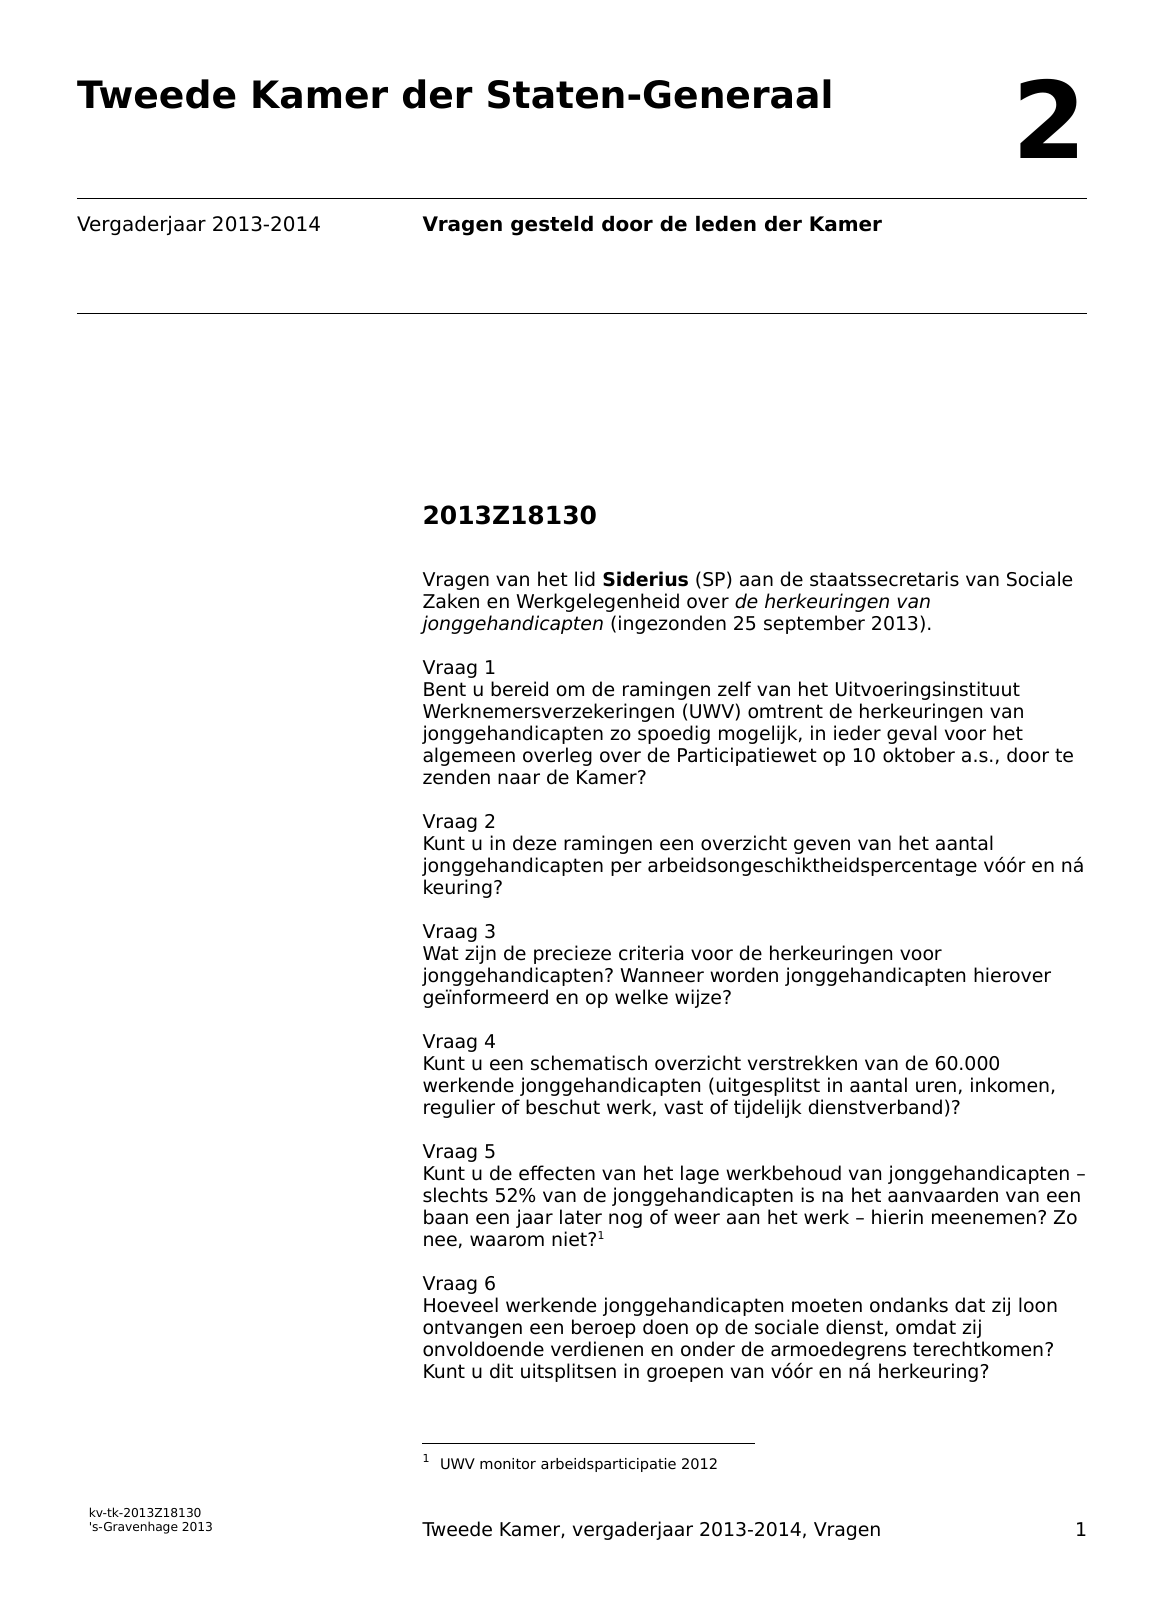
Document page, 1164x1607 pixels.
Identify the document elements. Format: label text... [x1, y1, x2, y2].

text Hoeveel werkende jonggehandicapten moeten ondanks dat zij loon ontvangen een beroep doen op de sociale dienst, omdat zij onvoldoende verdienen en onder de armoedegrens terechtkomen? Kunt u dit uitsplitsen in groepen van vóór en ná herkeuring? [422, 1295, 1087, 1383]
text Kunt u een schematisch overzicht verstrekken van de 60.000 werkende jonggehandicapten (uitgesplitst in aantal uren, inkomen, regulier of beschut werk, vast of tijdelijk dienstverband)? [422, 1053, 1087, 1119]
text UWV monitor arbeidsparticipatie 2012 [422, 1452, 1087, 1474]
text Vraag 6 [422, 1273, 1087, 1295]
text Vraag 1 [422, 657, 1087, 679]
text Vragen van het lid Siderius (SP) aan de staatssecretaris van Sociale Zaken en Werkgelegenheid over de herkeuringen van jonggehandicapten (ingezonden 25 september 2013). [422, 569, 1087, 635]
table_cell Vergaderjaar 2013-2014 [77, 199, 422, 313]
text 2013Z18130 [422, 501, 1087, 531]
text Kunt u de effecten van het lage werkbehoud van jonggehandicapten – slechts 52% van de jonggehandicapten is na het aanvaarden van een baan een jaar later nog of weer aan het werk – hierin meenemen? Zo nee, waarom niet? [422, 1163, 1087, 1251]
text Kunt u in deze ramingen een overzicht geven van het aantal jonggehandicapten per arbeidsongeschiktheidspercentage vóór en ná keuring? [422, 833, 1087, 899]
text kv-tk-2013Z18130 [88, 1506, 323, 1520]
text Vraag 5 [422, 1141, 1087, 1163]
text Vraag 4 [422, 1031, 1087, 1053]
text Vraag 3 [422, 921, 1087, 943]
text Vraag 2 [422, 811, 1087, 833]
text Wat zijn de precieze criteria voor de herkeuringen voor jonggehandicapten? Wanneer worden jonggehandicapten hierover geïnformeerd en op welke wijze? [422, 943, 1087, 1009]
text 's-Gravenhage 2013 [88, 1520, 323, 1534]
table_header 2 [886, 59, 1087, 198]
table_cell Vragen gesteld door de leden der Kamer [422, 199, 1087, 313]
table_header Tweede Kamer der Staten-Generaal [77, 59, 886, 198]
text Bent u bereid om de ramingen zelf van het Uitvoeringsinstituut Werknemersverzekeringen (UWV) omtrent de herkeuringen van jonggehandicapten zo spoedig mogelijk, in ieder geval voor het algemeen overleg over de Participatiewet op 10 oktober a.s., door te zenden naar de Kamer? [422, 679, 1087, 789]
